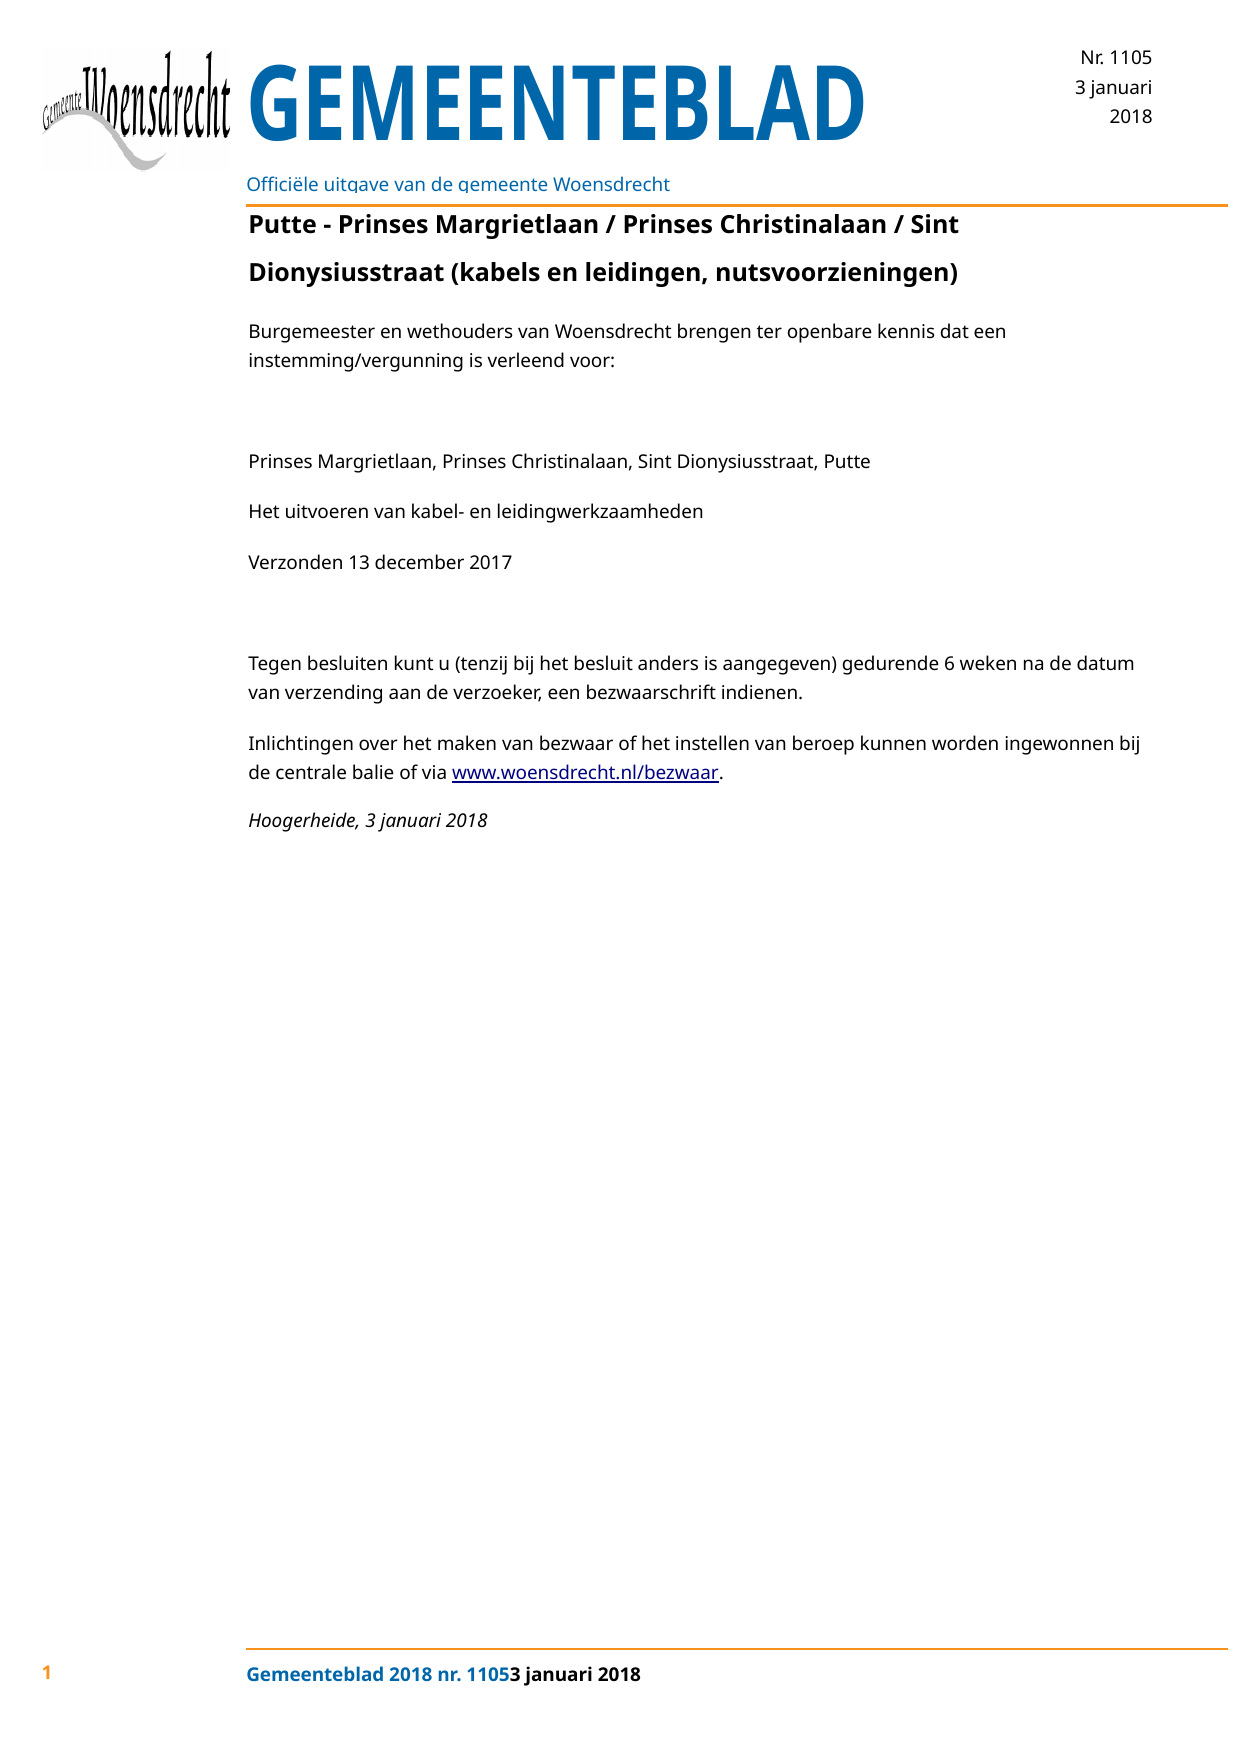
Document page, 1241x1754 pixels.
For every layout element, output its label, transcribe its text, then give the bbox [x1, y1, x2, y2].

text Hoogerheide, 3 januari 2018 [248, 807, 1152, 833]
text Burgemeester en wethouders van Woensdrecht brengen ter openbare kennis dat een instemming/vergunning is verleend voor: [248, 318, 1152, 373]
text Prinses Margrietlaan, Prinses Christinalaan, Sint Dionysiusstraat, Putte [248, 448, 1152, 474]
text Inlichtingen over het maken van bezwaar of het instellen van beroep kunnen worden ingewonnen bij de centrale balie of via www.woensdrecht.nl/bezwaar. [248, 730, 1152, 785]
picture [41, 47, 231, 172]
text Verzonden 13 december 2017 [248, 549, 1152, 575]
text Het uitvoeren van kabel- en leidingwerkzaamheden [248, 499, 1152, 524]
text Tegen besluiten kunt u (tenzij bij het besluit anders is aangegeven) gedurende 6 weken na de datum van verzending aan de verzoeker, een bezwaarschrift indienen. [248, 650, 1152, 705]
text Putte - Prinses Margrietlaan / Prinses Christinalaan / Sint Dionysiusstraat (kabels en leidingen, nutsvoorzieningen) [248, 207, 1152, 288]
